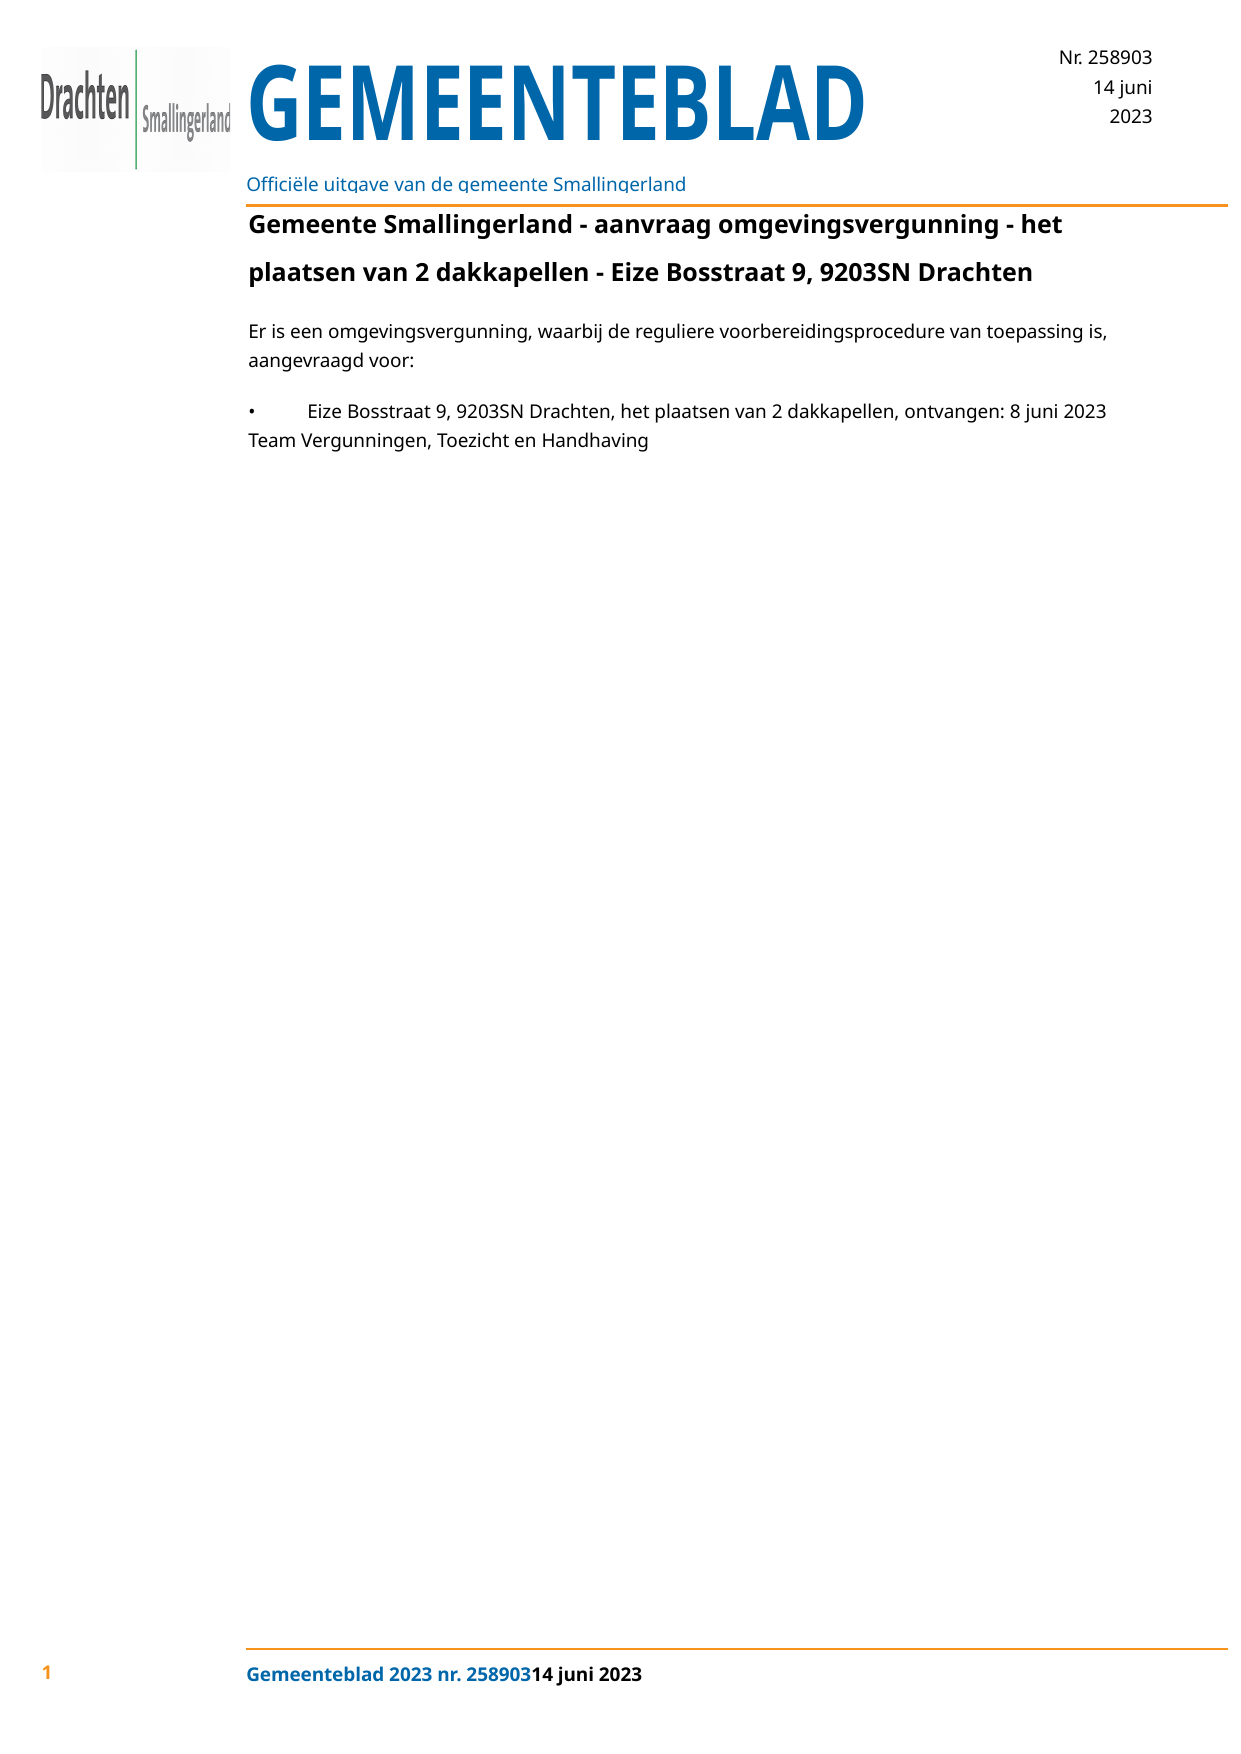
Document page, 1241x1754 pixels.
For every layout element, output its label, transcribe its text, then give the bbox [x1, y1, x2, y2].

text Gemeente Smallingerland - aanvraag omgevingsvergunning - het plaatsen van 2 dakkapellen - Eize Bosstraat 9, 9203SN Drachten [248, 207, 1152, 288]
list Eize Bosstraat 9, 9203SN Drachten, het plaatsen van 2 dakkapellen, ontvangen: 8 juni 2023 [248, 398, 1152, 424]
picture [41, 47, 231, 172]
text Team Vergunningen, Toezicht en Handhaving [248, 427, 1152, 453]
text Er is een omgevingsvergunning, waarbij de reguliere voorbereidingsprocedure van toepassing is, aangevraagd voor: [248, 318, 1152, 373]
